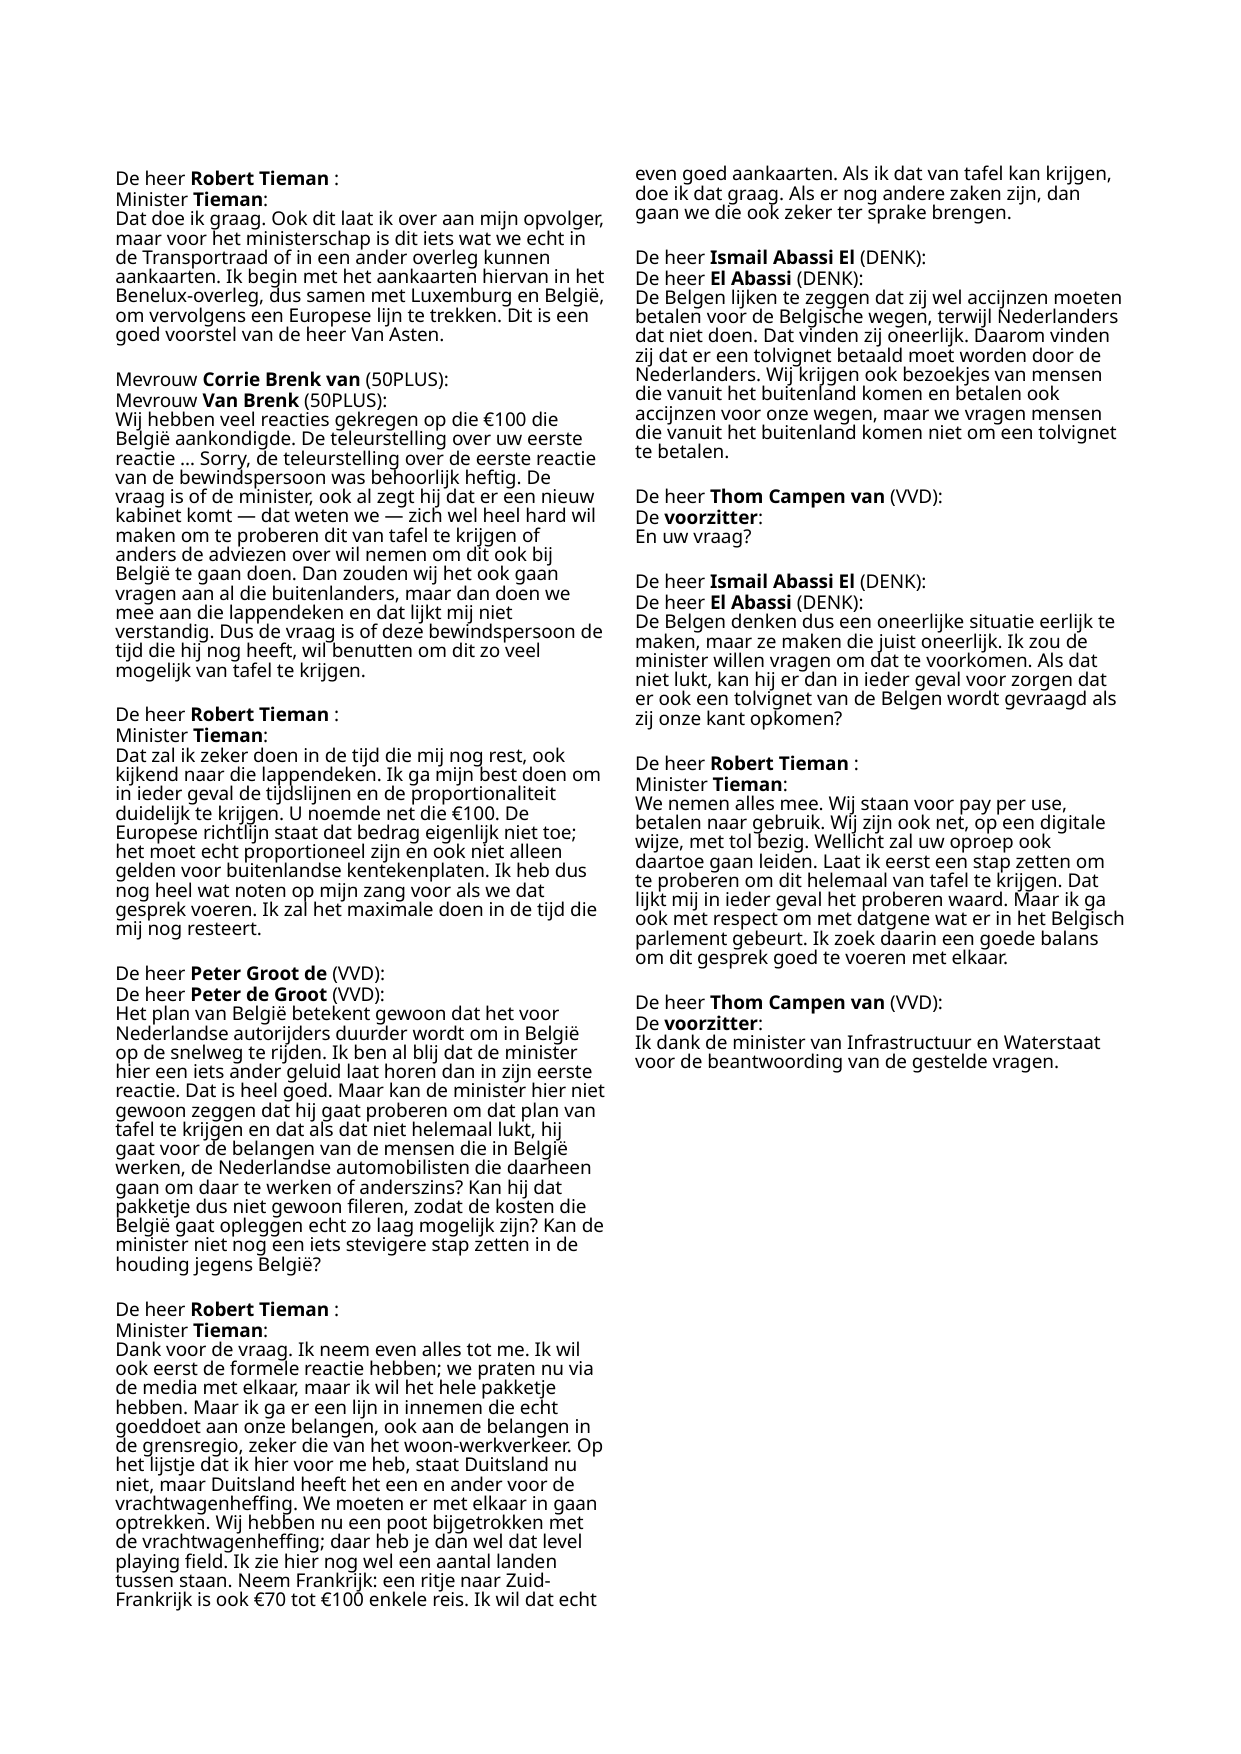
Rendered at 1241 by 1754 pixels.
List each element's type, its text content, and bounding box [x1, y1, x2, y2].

text De heer Robert Tieman : [635, 750, 1125, 776]
text Dat zal ik zeker doen in de tijd die mij nog rest, ook kijkend naar die lappendeken. Ik ga mijn best doen om in ieder geval de tijdslijnen en de proportionaliteit duidelijk te krijgen. U noemde net die €100. De Europese richtlijn staat dat bedrag eigenlijk niet toe; het moet echt proportioneel zijn en ook niet alleen gelden voor buitenlandse kentekenplaten. Ik heb dus nog heel wat noten op mijn zang voor als we dat gesprek voeren. Ik zal het maximale doen in de tijd die mij nog resteert. [115, 747, 605, 939]
text We nemen alles mee. Wij staan voor pay per use, betalen naar gebruik. Wij zijn ook net, op een digitale wijze, met tol bezig. Wellicht zal uw oproep ook daartoe gaan leiden. Laat ik eerst een stap zetten om te proberen om dit helemaal van tafel te krijgen. Dat lijkt mij in ieder geval het proberen waard. Maar ik ga ook met respect om met datgene wat er in het Belgisch parlement gebeurt. Ik zoek daarin een goede balans om dit gesprek goed te voeren met elkaar. [635, 795, 1125, 968]
text Wij hebben veel reacties gekregen op die €100 die België aankondigde. De teleurstelling over uw eerste reactie … Sorry, de teleurstelling over de eerste reactie van de bewindspersoon was behoorlijk heftig. De vraag is of de minister, ook al zegt hij dat er een nieuw kabinet komt — dat weten we — zich wel heel hard wil maken om te proberen dit van tafel te krijgen of anders de adviezen over wil nemen om dit ook bij België te gaan doen. Dan zouden wij het ook gaan vragen aan al die buitenlanders, maar dan doen we mee aan die lappendeken en dat lijkt mij niet verstandig. Dus de vraag is of deze bewindspersoon de tijd die hij nog heeft, wil benutten om dit zo veel mogelijk van tafel te krijgen. [115, 411, 605, 681]
text even goed aankaarten. Als ik dat van tafel kan krijgen, doe ik dat graag. Als er nog andere zaken zijn, dan gaan we die ook zeker ter sprake brengen. [635, 165, 1125, 223]
text De heer Robert Tieman : [115, 1296, 605, 1322]
text Minister Tieman: [115, 1322, 605, 1341]
text De Belgen lijken te zeggen dat zij wel accijnzen moeten betalen voor de Belgische wegen, terwijl Nederlanders dat niet doen. Dat vinden zij oneerlijk. Daarom vinden zij dat er een tolvignet betaald moet worden door de Nederlanders. Wij krijgen ook bezoekjes van mensen die vanuit het buitenland komen en betalen ook accijnzen voor onze wegen, maar we vragen mensen die vanuit het buitenland komen niet om een tolvignet te betalen. [635, 289, 1125, 462]
text De heer Ismail Abassi El (DENK): [635, 568, 1125, 594]
text De heer Robert Tieman : [115, 165, 605, 191]
text De heer El Abassi (DENK): [635, 594, 1125, 613]
text En uw vraag? [635, 528, 1125, 547]
text De heer Thom Campen van (VVD): [635, 483, 1125, 509]
text Minister Tieman: [115, 727, 605, 747]
text Minister Tieman: [115, 191, 605, 210]
text De heer Robert Tieman : [115, 702, 605, 727]
text Mevrouw Corrie Brenk van (50PLUS): [115, 366, 605, 392]
text De Belgen denken dus een oneerlijke situatie eerlijk te maken, maar ze maken die juist oneerlijk. Ik zou de minister willen vragen om dat te voorkomen. Als dat niet lukt, kan hij er dan in ieder geval voor zorgen dat er ook een tolvignet van de Belgen wordt gevraagd als zij onze kant opkomen? [635, 613, 1125, 729]
text Mevrouw Van Brenk (50PLUS): [115, 392, 605, 411]
text Minister Tieman: [635, 776, 1125, 795]
text De heer Thom Campen van (VVD): [635, 989, 1125, 1015]
text Ik dank de minister van Infrastructuur en Waterstaat voor de beantwoording van de gestelde vragen. [635, 1034, 1125, 1073]
text De voorzitter: [635, 1015, 1125, 1034]
text Het plan van België betekent gewoon dat het voor Nederlandse autorijders duurder wordt om in België op de snelweg te rijden. Ik ben al blij dat de minister hier een iets ander geluid laat horen dan in zijn eerste reactie. Dat is heel goed. Maar kan de minister hier niet gewoon zeggen dat hij gaat proberen om dat plan van tafel te krijgen en dat als dat niet helemaal lukt, hij gaat voor de belangen van de mensen die in België werken, de Nederlandse automobilisten die daarheen gaan om daar te werken of anderszins? Kan hij dat pakketje dus niet gewoon fileren, zodat de kosten die België gaat opleggen echt zo laag mogelijk zijn? Kan de minister niet nog een iets stevigere stap zetten in de houding jegens België? [115, 1005, 605, 1275]
text De heer Peter Groot de (VVD): [115, 960, 605, 986]
text Dank voor de vraag. Ik neem even alles tot me. Ik wil ook eerst de formele reactie hebben; we praten nu via de media met elkaar, maar ik wil het hele pakketje hebben. Maar ik ga er een lijn in innemen die echt goeddoet aan onze belangen, ook aan de belangen in de grensregio, zeker die van het woon-werkverkeer. Op het lijstje dat ik hier voor me heb, staat Duitsland nu niet, maar Duitsland heeft het een en ander voor de vrachtwagenheffing. We moeten er met elkaar in gaan optrekken. Wij hebben nu een poot bijgetrokken met de vrachtwagenheffing; daar heb je dan wel dat level playing field. Ik zie hier nog wel een aantal landen tussen staan. Neem Frankrijk: een ritje naar Zuid-Frankrijk is ook €70 tot €100 enkele reis. Ik wil dat echt [115, 1341, 605, 1611]
text De heer Ismail Abassi El (DENK): [635, 244, 1125, 270]
text De voorzitter: [635, 509, 1125, 528]
text De heer El Abassi (DENK): [635, 270, 1125, 289]
text De heer Peter de Groot (VVD): [115, 986, 605, 1005]
text Dat doe ik graag. Ook dit laat ik over aan mijn opvolger, maar voor het ministerschap is dit iets wat we echt in de Transportraad of in een ander overleg kunnen aankaarten. Ik begin met het aankaarten hiervan in het Benelux-overleg, dus samen met Luxemburg en België, om vervolgens een Europese lijn te trekken. Dit is een goed voorstel van de heer Van Asten. [115, 210, 605, 345]
